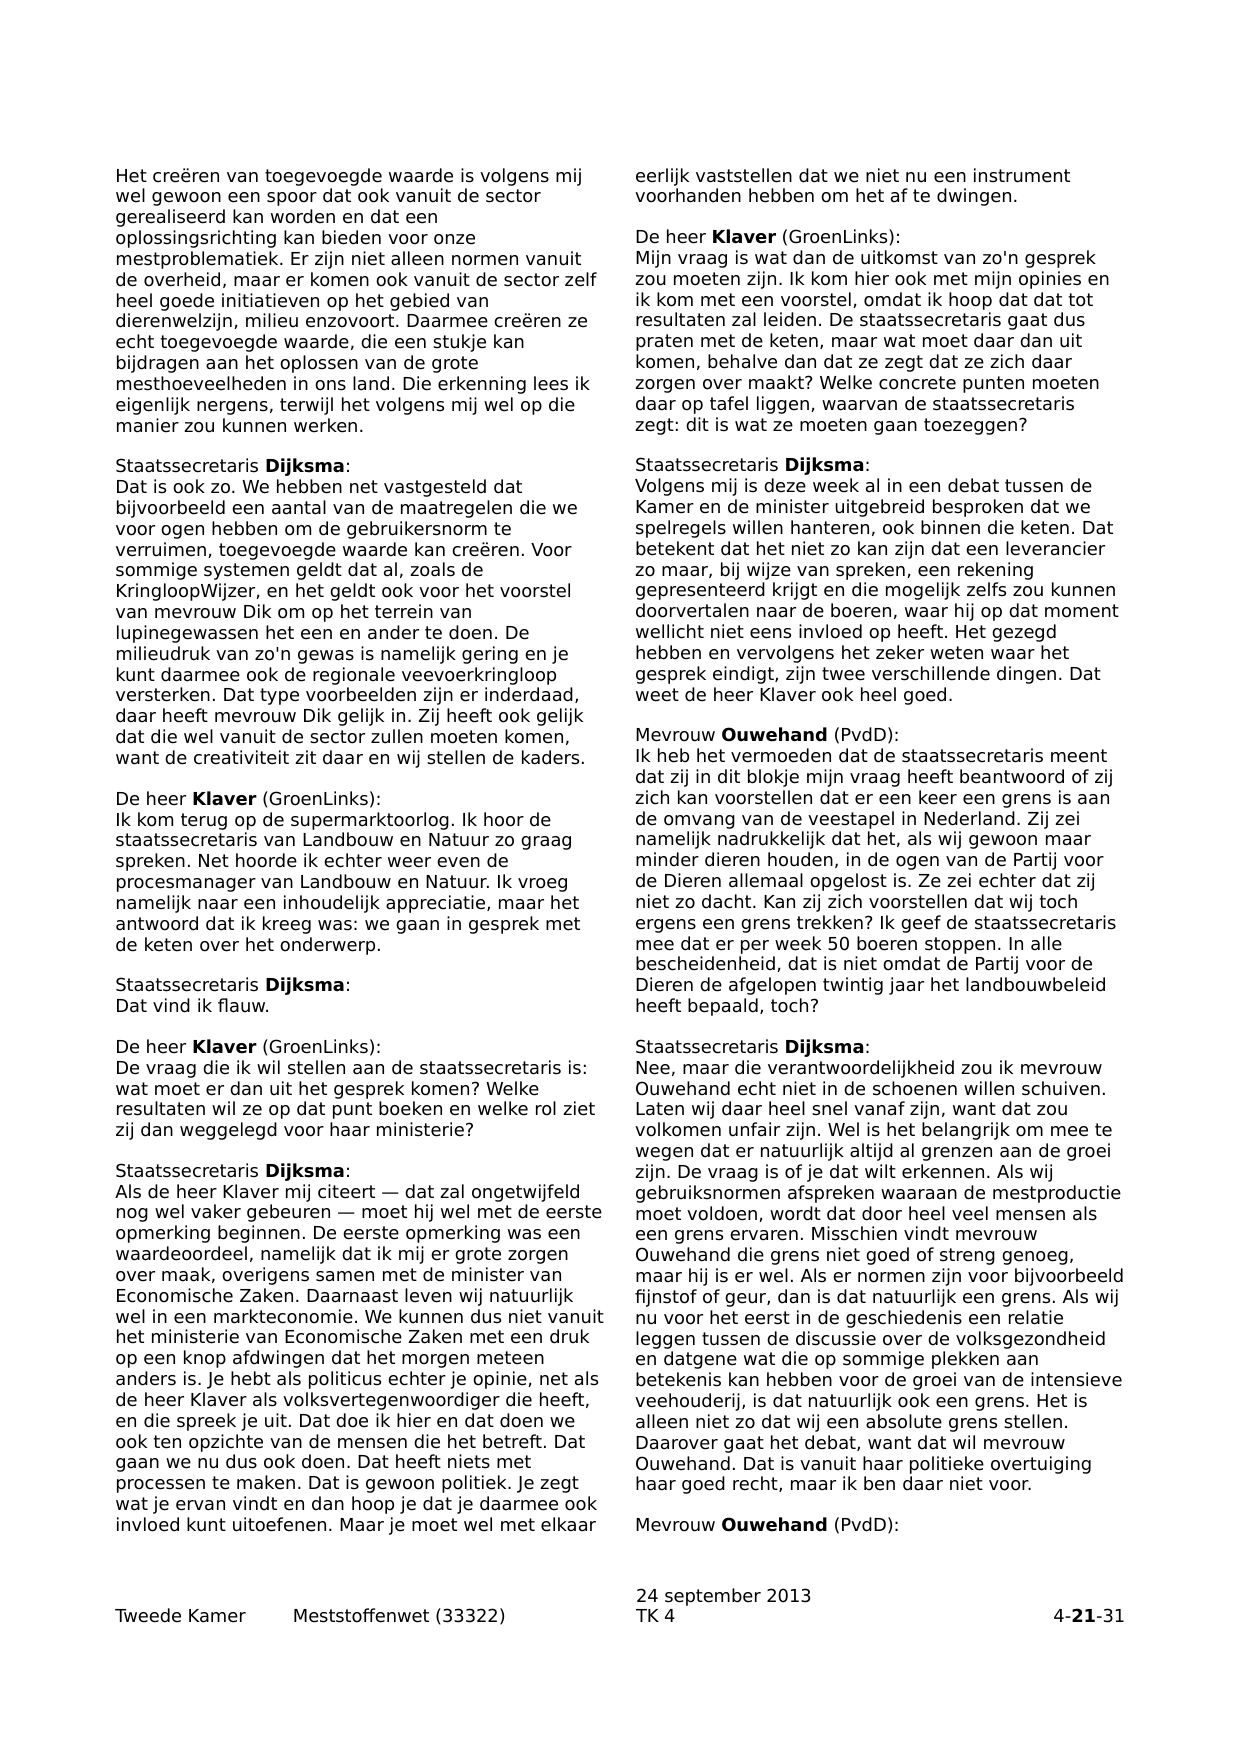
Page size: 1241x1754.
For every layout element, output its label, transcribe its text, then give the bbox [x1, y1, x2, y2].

text Ik heb het vermoeden dat de staatssecretaris meent dat zij in dit blokje mijn vraag heeft beantwoord of zij zich kan voorstellen dat er een keer een grens is aan de omvang van de veestapel in Nederland. Zij zei namelijk nadrukkelijk dat het, als wij gewoon maar minder dieren houden, in de ogen van de Partij voor de Dieren allemaal opgelost is. Ze zei echter dat zij niet zo dacht. Kan zij zich voorstellen dat wij toch ergens een grens trekken? Ik geef de staatssecretaris mee dat er per week 50 boeren stoppen. In alle bescheidenheid, dat is niet omdat de Partij voor de Dieren de afgelopen twintig jaar het landbouwbeleid heeft bepaald, toch? [635, 746, 1125, 1017]
text De heer Klaver (GroenLinks): [635, 227, 1125, 248]
text Staatssecretaris Dijksma: [115, 456, 605, 477]
text Als de heer Klaver mij citeert — dat zal ongetwijfeld nog wel vaker gebeuren — moet hij wel met de eerste opmerking beginnen. De eerste opmerking was een waardeoordeel, namelijk dat ik mij er grote zorgen over maak, overigens samen met de minister van Economische Zaken. Daarnaast leven wij natuurlijk wel in een markteconomie. We kunnen dus niet vanuit het ministerie van Economische Zaken met een druk op een knop afdwingen dat het morgen meteen anders is. Je hebt als politicus echter je opinie, net als de heer Klaver als volksvertegenwoordiger die heeft, en die spreek je uit. Dat doe ik hier en dat doen we ook ten opzichte van de mensen die het betreft. Dat gaan we nu dus ook doen. Dat heeft niets met processen te maken. Dat is gewoon politiek. Je zegt wat je ervan vindt en dan hoop je dat je daarmee ook invloed kunt uitoefenen. Maar je moet wel met elkaar [115, 1181, 605, 1536]
text De vraag die ik wil stellen aan de staatssecretaris is: wat moet er dan uit het gesprek komen? Welke resultaten wil ze op dat punt boeken en welke rol ziet zij dan weggelegd voor haar ministerie? [115, 1057, 605, 1141]
text Ik kom terug op de supermarktoorlog. Ik hoor de staatssecretaris van Landbouw en Natuur zo graag spreken. Net hoorde ik echter weer even de procesmanager van Landbouw en Natuur. Ik vroeg namelijk naar een inhoudelijk appreciatie, maar het antwoord dat ik kreeg was: we gaan in gesprek met de keten over het onderwerp. [115, 809, 605, 955]
text De heer Klaver (GroenLinks): [115, 788, 605, 809]
text Volgens mij is deze week al in een debat tussen de Kamer en de minister uitgebreid besproken dat we spelregels willen hanteren, ook binnen die keten. Dat betekent dat het niet zo kan zijn dat een leverancier zo maar, bij wijze van spreken, een rekening gepresenteerd krijgt en die mogelijk zelfs zou kunnen doorvertalen naar de boeren, waar hij op dat moment wellicht niet eens invloed op heeft. Het gezegd hebben en vervolgens het zeker weten waar het gesprek eindigt, zijn twee verschillende dingen. Dat weet de heer Klaver ook heel goed. [635, 476, 1125, 705]
text Staatssecretaris Dijksma: [635, 455, 1125, 476]
text Dat is ook zo. We hebben net vastgesteld dat bijvoorbeeld een aantal van de maatregelen die we voor ogen hebben om de gebruikersnorm te verruimen, toegevoegde waarde kan creëren. Voor sommige systemen geldt dat al, zoals de KringloopWijzer, en het geldt ook voor het voorstel van mevrouw Dik om op het terrein van lupinegewassen het een en ander te doen. De milieudruk van zo'n gewas is namelijk gering en je kunt daarmee ook de regionale veevoerkringloop versterken. Dat type voorbeelden zijn er inderdaad, daar heeft mevrouw Dik gelijk in. Zij heeft ook gelijk dat die wel vanuit de sector zullen moeten komen, want de creativiteit zit daar en wij stellen de kaders. [115, 477, 605, 768]
text Staatssecretaris Dijksma: [115, 975, 605, 996]
text eerlijk vaststellen dat we niet nu een instrument voorhanden hebben om het af te dwingen. [635, 165, 1125, 207]
text Mevrouw Ouwehand (PvdD): [635, 725, 1125, 746]
text Staatssecretaris Dijksma: [635, 1037, 1125, 1057]
text Het creëren van toegevoegde waarde is volgens mij wel gewoon een spoor dat ook vanuit de sector gerealiseerd kan worden en dat een oplossingsrichting kan bieden voor onze mestproblematiek. Er zijn niet alleen normen vanuit de overheid, maar er komen ook vanuit de sector zelf heel goede initiatieven op het gebied van dierenwelzijn, milieu enzovoort. Daarmee creëren ze echt toegevoegde waarde, die een stukje kan bijdragen aan het oplossen van de grote mesthoeveelheden in ons land. Die erkenning lees ik eigenlijk nergens, terwijl het volgens mij wel op die manier zou kunnen werken. [115, 165, 605, 436]
text Mevrouw Ouwehand (PvdD): [635, 1515, 1125, 1536]
text De heer Klaver (GroenLinks): [115, 1037, 605, 1057]
text Nee, maar die verantwoordelijkheid zou ik mevrouw Ouwehand echt niet in de schoenen willen schuiven. Laten wij daar heel snel vanaf zijn, want dat zou volkomen unfair zijn. Wel is het belangrijk om mee te wegen dat er natuurlijk altijd al grenzen aan de groei zijn. De vraag is of je dat wilt erkennen. Als wij gebruiksnormen afspreken waaraan de mestproductie moet voldoen, wordt dat door heel veel mensen als een grens ervaren. Misschien vindt mevrouw Ouwehand die grens niet goed of streng genoeg, maar hij is er wel. Als er normen zijn voor bijvoorbeeld fijnstof of geur, dan is dat natuurlijk een grens. Als wij nu voor het eerst in de geschiedenis een relatie leggen tussen de discussie over de volksgezondheid en datgene wat die op sommige plekken aan betekenis kan hebben voor de groei van de intensieve veehouderij, is dat natuurlijk ook een grens. Het is alleen niet zo dat wij een absolute grens stellen. Daarover gaat het debat, want dat wil mevrouw Ouwehand. Dat is vanuit haar politieke overtuiging haar goed recht, maar ik ben daar niet voor. [635, 1057, 1125, 1495]
text Dat vind ik flauw. [115, 996, 605, 1017]
text Staatssecretaris Dijksma: [115, 1161, 605, 1181]
text Mijn vraag is wat dan de uitkomst van zo'n gesprek zou moeten zijn. Ik kom hier ook met mijn opinies en ik kom met een voorstel, omdat ik hoop dat dat tot resultaten zal leiden. De staatssecretaris gaat dus praten met de keten, maar wat moet daar dan uit komen, behalve dan dat ze zegt dat ze zich daar zorgen over maakt? Welke concrete punten moeten daar op tafel liggen, waarvan de staatssecretaris zegt: dit is wat ze moeten gaan toezeggen? [635, 248, 1125, 435]
